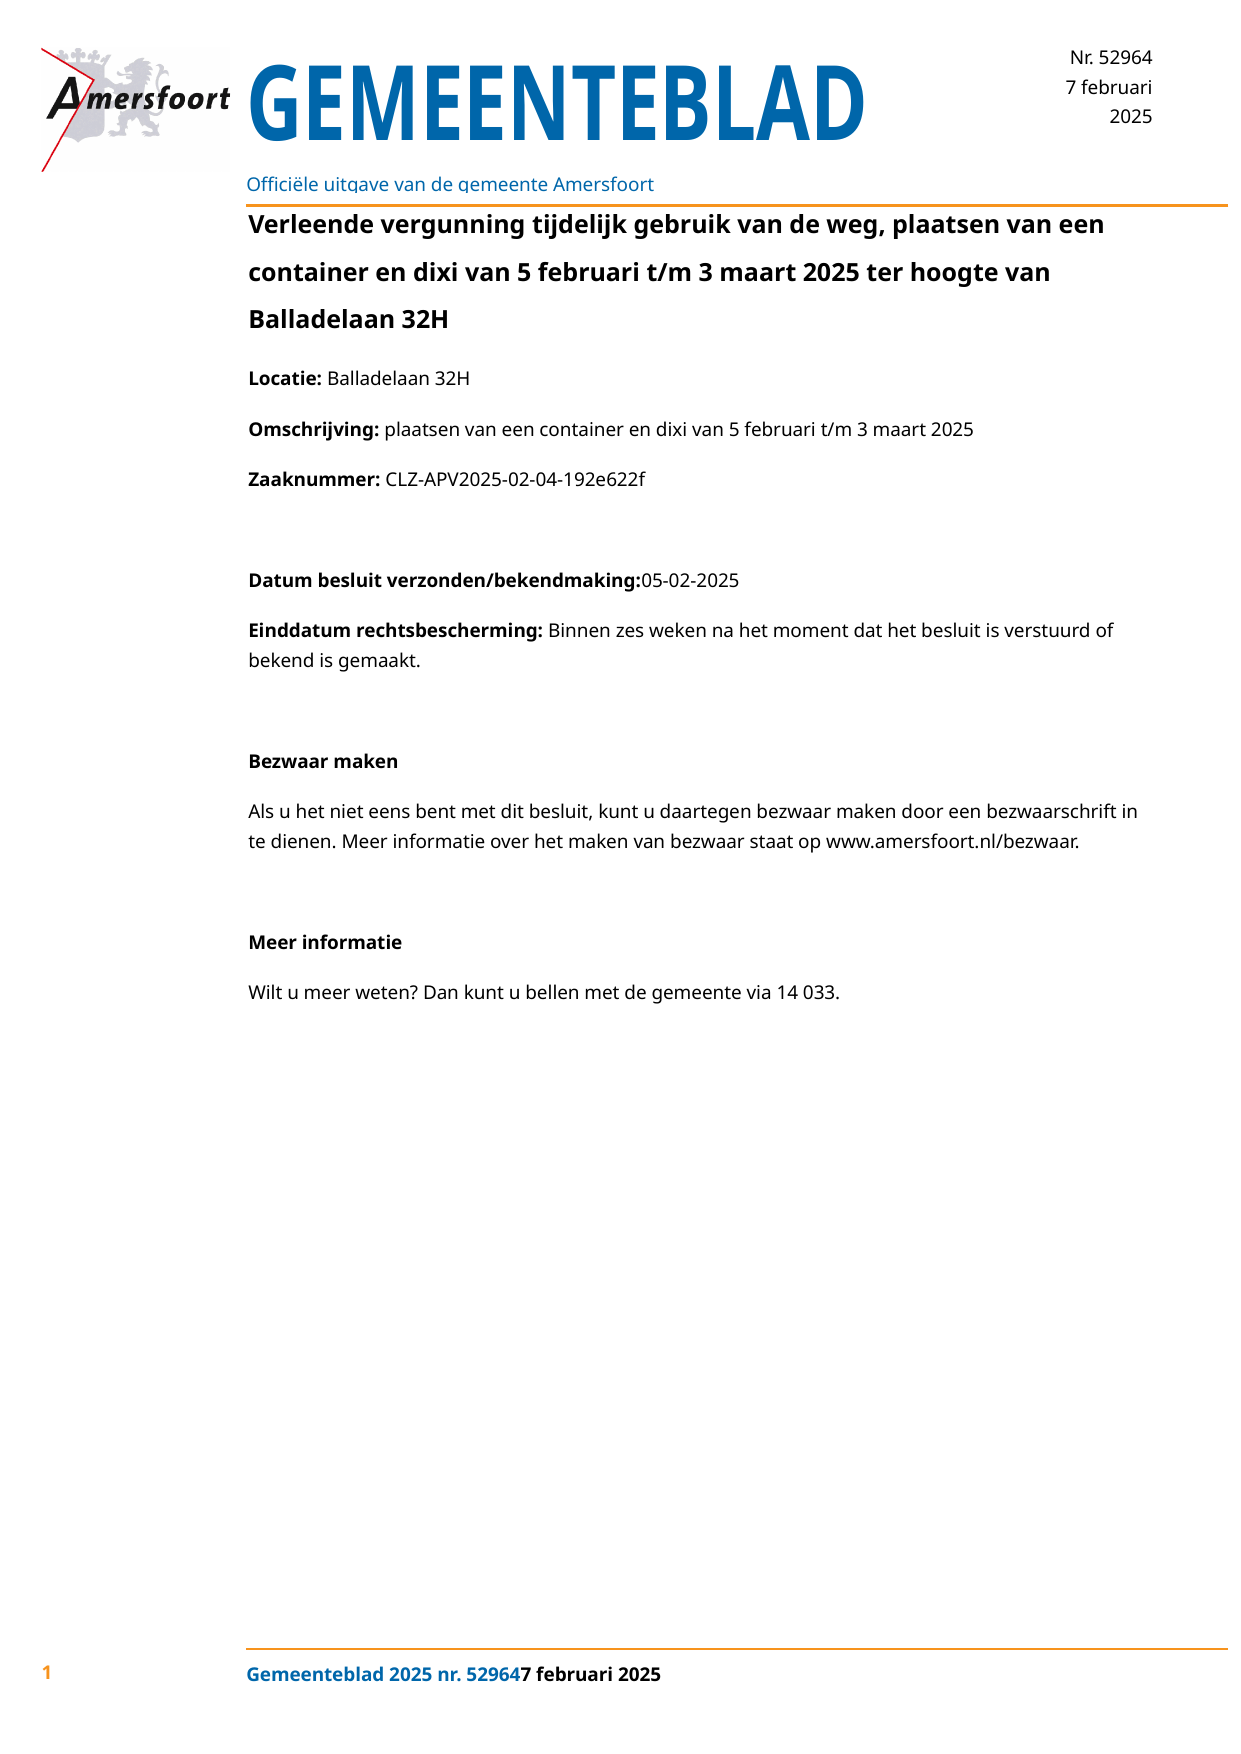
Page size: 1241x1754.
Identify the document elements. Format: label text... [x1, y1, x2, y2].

text Bezwaar maken [248, 748, 1152, 774]
text Omschrijving: plaatsen van een container en dixi van 5 februari t/m 3 maart 2025 [248, 416, 1152, 442]
text Einddatum rechtsbescherming: Binnen zes weken na het moment dat het besluit is verstuurd of bekend is gemaakt. [248, 618, 1152, 673]
text Verleende vergunning tijdelijk gebruik van de weg, plaatsen van een container en dixi van 5 februari t/m 3 maart 2025 ter hoogte van Balladelaan 32H [248, 207, 1152, 336]
picture [41, 47, 231, 172]
text Meer informatie [248, 929, 1152, 954]
text Datum besluit verzonden/bekendmaking:05-02-2025 [248, 567, 1152, 593]
text Wilt u meer weten? Dan kunt u bellen met de gemeente via 14 033. [248, 979, 1152, 1005]
text Zaaknummer: CLZ-APV2025-02-04-192e622f [248, 466, 1152, 492]
text Locatie: Balladelaan 32H [248, 366, 1152, 391]
text Als u het niet eens bent met dit besluit, kunt u daartegen bezwaar maken door een bezwaarschrift in te dienen. Meer informatie over het maken van bezwaar staat op www.amersfoort.nl/bezwaar. [248, 798, 1152, 854]
